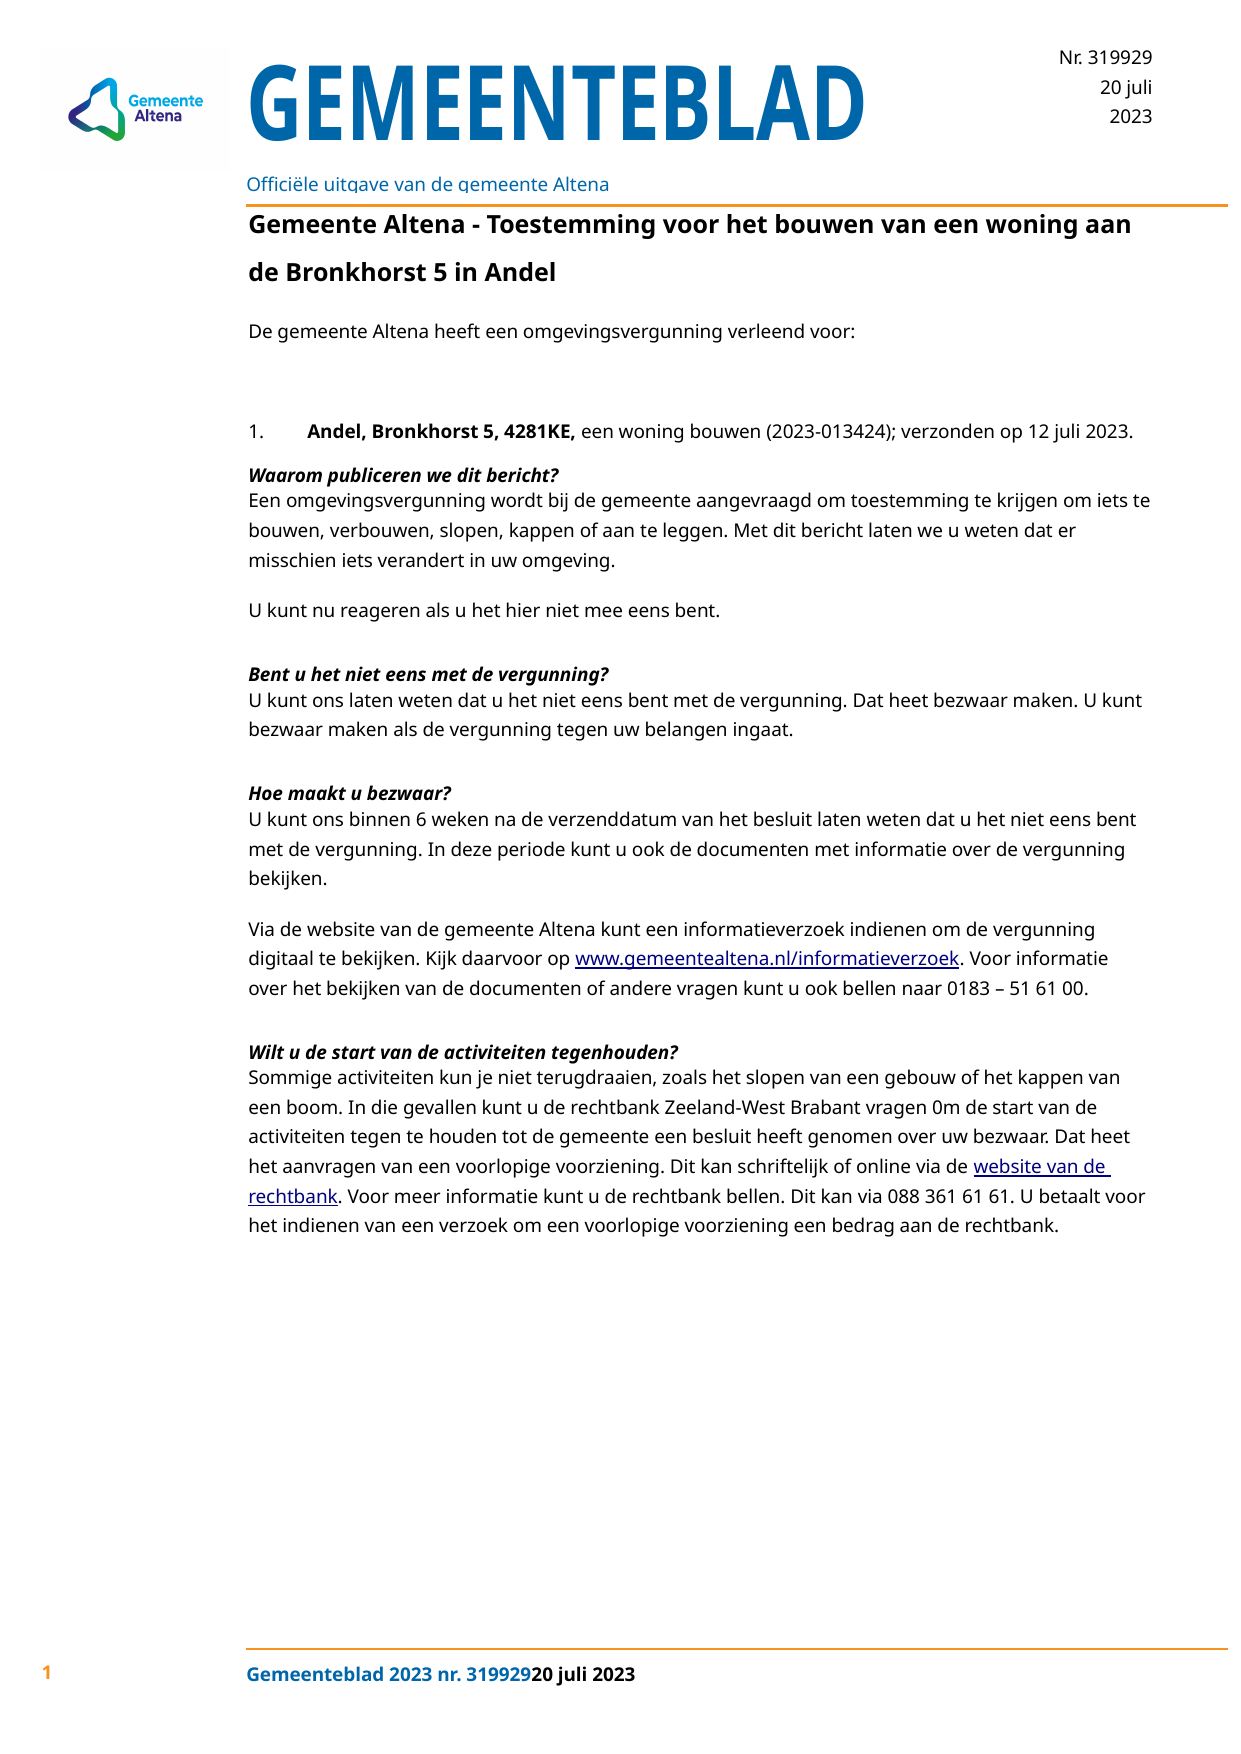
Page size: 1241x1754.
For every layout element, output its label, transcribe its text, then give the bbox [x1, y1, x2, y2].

text Waarom publiceren we dit bericht? [248, 462, 1152, 488]
text De gemeente Altena heeft een omgevingsvergunning verleend voor: [248, 318, 1152, 344]
text U kunt ons binnen 6 weken na de verzenddatum van het besluit laten weten dat u het niet eens bent met de vergunning. In deze periode kunt u ook de documenten met informatie over de vergunning bekijken. [248, 806, 1152, 891]
list Andel, Bronkhorst 5, 4281KE, een woning bouwen (2023-013424); verzonden op 12 juli 2023. [248, 419, 1152, 444]
picture [41, 47, 231, 172]
text U kunt ons laten weten dat u het niet eens bent met de vergunning. Dat heet bezwaar maken. U kunt bezwaar maken als de vergunning tegen uw belangen ingaat. [248, 687, 1152, 742]
text Sommige activiteiten kun je niet terugdraaien, zoals het slopen van een gebouw of het kappen van een boom. In die gevallen kunt u de rechtbank Zeeland-West Brabant vragen 0m de start van de activiteiten tegen te houden tot de gemeente een besluit heeft genomen over uw bezwaar. Dat heet het aanvragen van een voorlopige voorziening. Dit kan schriftelijk of online via de website van de rechtbank. Voor meer informatie kunt u de rechtbank bellen. Dit kan via 088 361 61 61. U betaalt voor het indienen van een verzoek om een voorlopige voorziening een bedrag aan de rechtbank. [248, 1064, 1152, 1238]
text Gemeente Altena - Toestemming voor het bouwen van een woning aan de Bronkhorst 5 in Andel [248, 207, 1152, 288]
text U kunt nu reageren als u het hier niet mee eens bent. [248, 597, 1152, 623]
text Hoe maakt u bezwaar? [248, 780, 1152, 806]
text Wilt u de start van de activiteiten tegenhouden? [248, 1039, 1152, 1064]
text Een omgevingsvergunning wordt bij de gemeente aangevraagd om toestemming te krijgen om iets te bouwen, verbouwen, slopen, kappen of aan te leggen. Met dit bericht laten we u weten dat er misschien iets verandert in uw omgeving. [248, 488, 1152, 572]
text Bent u het niet eens met de vergunning? [248, 661, 1152, 687]
text Via de website van de gemeente Altena kunt een informatieverzoek indienen om de vergunning digitaal te bekijken. Kijk daarvoor op www.gemeentealtena.nl/informatieverzoek. Voor informatie over het bekijken van de documenten of andere vragen kunt u ook bellen naar 0183 – 51 61 00. [248, 916, 1152, 1001]
